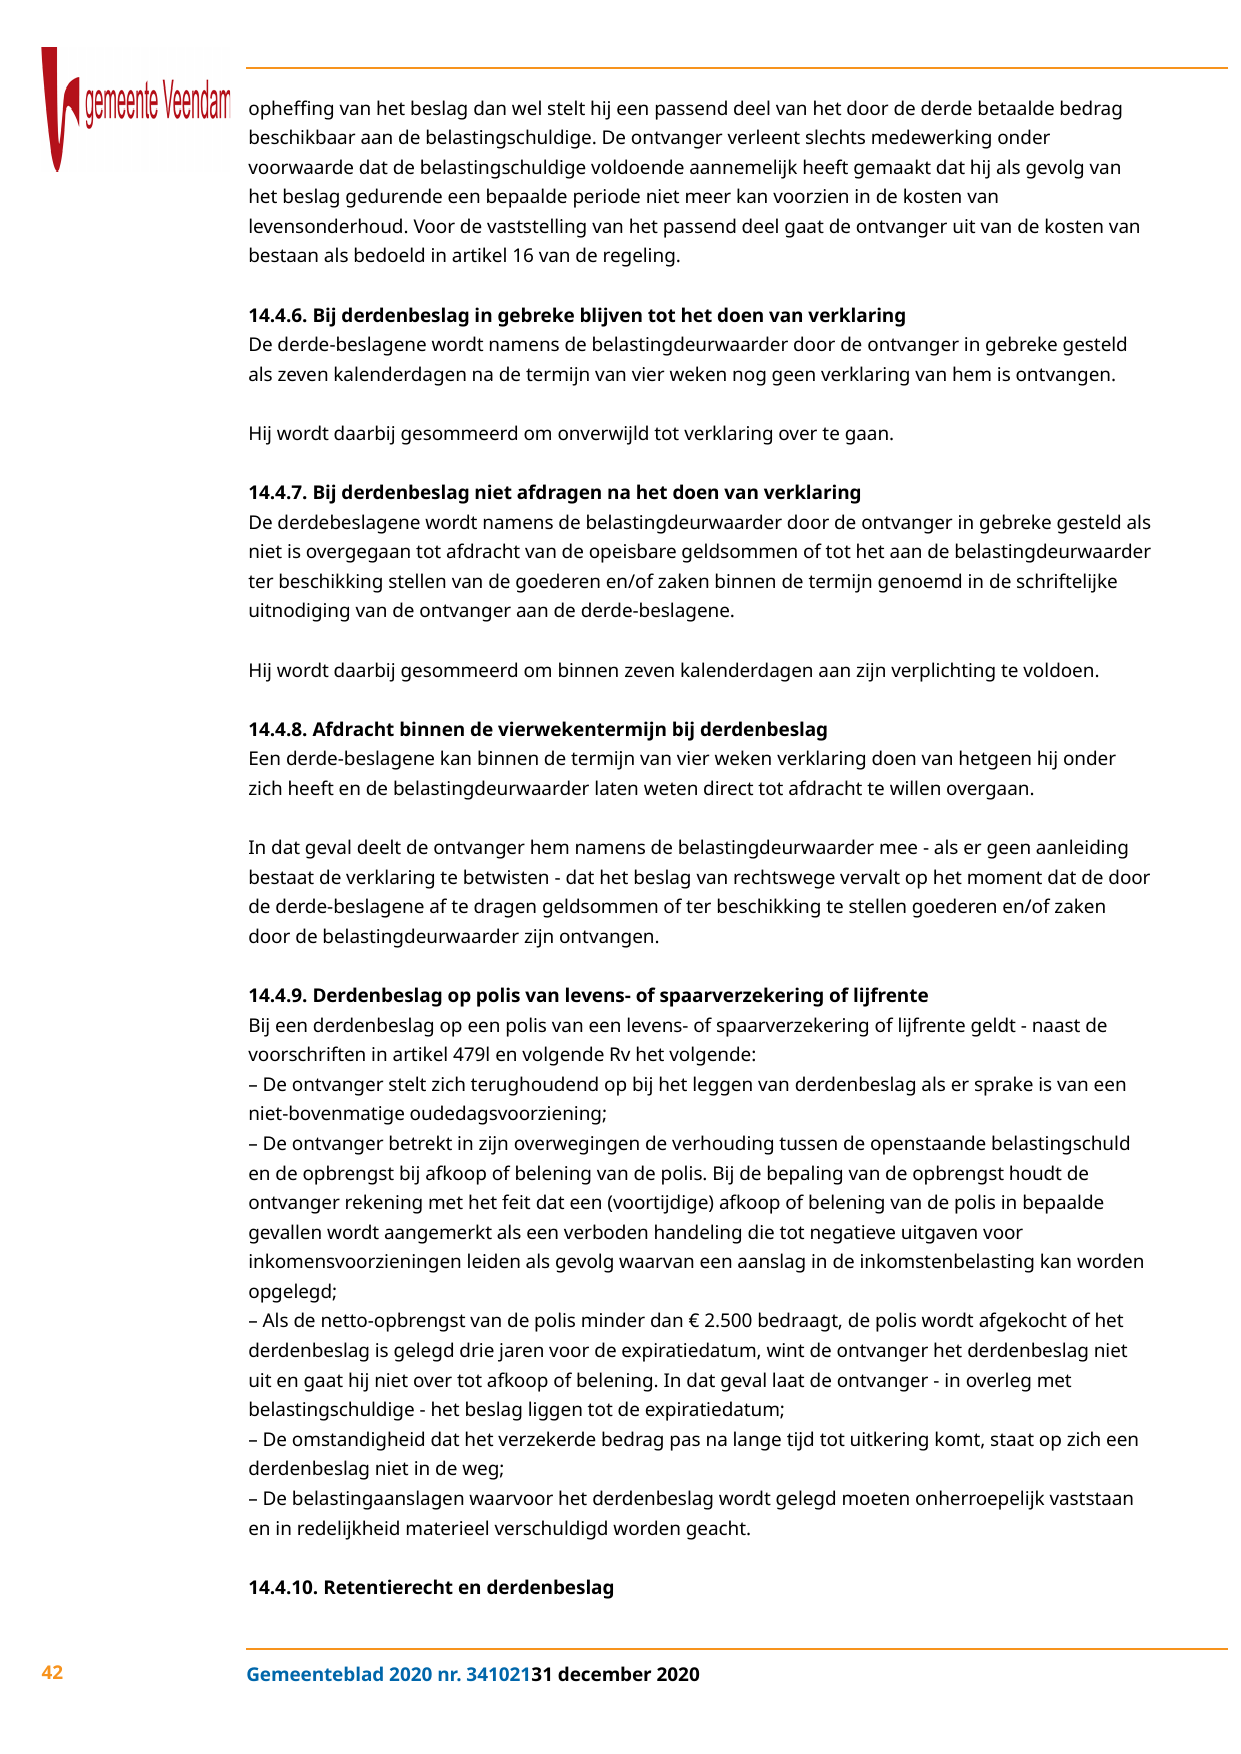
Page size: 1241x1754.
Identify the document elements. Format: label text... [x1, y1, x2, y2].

text – Als de netto-opbrengst van de polis minder dan € 2.500 bedraagt, de polis wordt afgekocht of het derdenbeslag is gelegd drie jaren voor de expiratiedatum, wint de ontvanger het derdenbeslag niet uit en gaat hij niet over tot afkoop of belening. In dat geval laat de ontvanger - in overleg met belastingschuldige - het beslag liggen tot de expiratiedatum; [248, 1308, 1152, 1422]
text 14.4.9. Derdenbeslag op polis van levens- of spaarverzekering of lijfrente [248, 982, 1152, 1008]
text Hij wordt daarbij gesommeerd om onverwijld tot verklaring over te gaan. [248, 420, 1152, 446]
text Hij wordt daarbij gesommeerd om binnen zeven kalenderdagen aan zijn verplichting te voldoen. [248, 657, 1152, 683]
text 14.4.8. Afdracht binnen de vierwekentermijn bij derdenbeslag [248, 716, 1152, 742]
text – De omstandigheid dat het verzekerde bedrag pas na lange tijd tot uitkering komt, staat op zich een derdenbeslag niet in de weg; [248, 1426, 1152, 1481]
text – De belastingaanslagen waarvoor het derdenbeslag wordt gelegd moeten onherroepelijk vaststaan en in redelijkheid materieel verschuldigd worden geacht. [248, 1485, 1152, 1541]
text 14.4.10. Retentierecht en derdenbeslag [248, 1574, 1152, 1600]
text Een derde-beslagene kan binnen de termijn van vier weken verklaring doen van hetgeen hij onder zich heeft en de belastingdeurwaarder laten weten direct tot afdracht te willen overgaan. [248, 746, 1152, 801]
text 14.4.6. Bij derdenbeslag in gebreke blijven tot het doen van verklaring [248, 302, 1152, 328]
text – De ontvanger betrekt in zijn overwegingen de verhouding tussen de openstaande belastingschuld en de opbrengst bij afkoop of belening van de polis. Bij de bepaling van de opbrengst houdt de ontvanger rekening met het feit dat een (voortijdige) afkoop of belening van de polis in bepaalde gevallen wordt aangemerkt als een verboden handeling die tot negatieve uitgaven voor inkomensvoorzieningen leiden als gevolg waarvan een aanslag in de inkomstenbelasting kan worden opgelegd; [248, 1130, 1152, 1304]
text 14.4.7. Bij derdenbeslag niet afdragen na het doen van verklaring [248, 479, 1152, 505]
text De derde-beslagene wordt namens de belastingdeurwaarder door de ontvanger in gebreke gesteld als zeven kalenderdagen na de termijn van vier weken nog geen verklaring van hem is ontvangen. [248, 331, 1152, 387]
text Bij een derdenbeslag op een polis van een levens- of spaarverzekering of lijfrente geldt - naast de voorschriften in artikel 479l en volgende Rv het volgende: [248, 1012, 1152, 1067]
text – De ontvanger stelt zich terughoudend op bij het leggen van derdenbeslag als er sprake is van een niet-bovenmatige oudedagsvoorziening; [248, 1071, 1152, 1126]
text In dat geval deelt de ontvanger hem namens de belastingdeurwaarder mee - als er geen aanleiding bestaat de verklaring te betwisten - dat het beslag van rechtswege vervalt op het moment dat de door de derde-beslagene af te dragen geldsommen of ter beschikking te stellen goederen en/of zaken door de belastingdeurwaarder zijn ontvangen. [248, 834, 1152, 949]
text opheffing van het beslag dan wel stelt hij een passend deel van het door de derde betaalde bedrag beschikbaar aan de belastingschuldige. De ontvanger verleent slechts medewerking onder voorwaarde dat de belastingschuldige voldoende aannemelijk heeft gemaakt dat hij als gevolg van het beslag gedurende een bepaalde periode niet meer kan voorzien in de kosten van levensonderhoud. Voor de vaststelling van het passend deel gaat de ontvanger uit van de kosten van bestaan als bedoeld in artikel 16 van de regeling. [248, 95, 1152, 268]
text De derdebeslagene wordt namens de belastingdeurwaarder door de ontvanger in gebreke gesteld als niet is overgegaan tot afdracht van de opeisbare geldsommen of tot het aan de belastingdeurwaarder ter beschikking stellen van de goederen en/of zaken binnen de termijn genoemd in de schriftelijke uitnodiging van de ontvanger aan de derde-beslagene. [248, 509, 1152, 623]
picture [41, 47, 231, 172]
